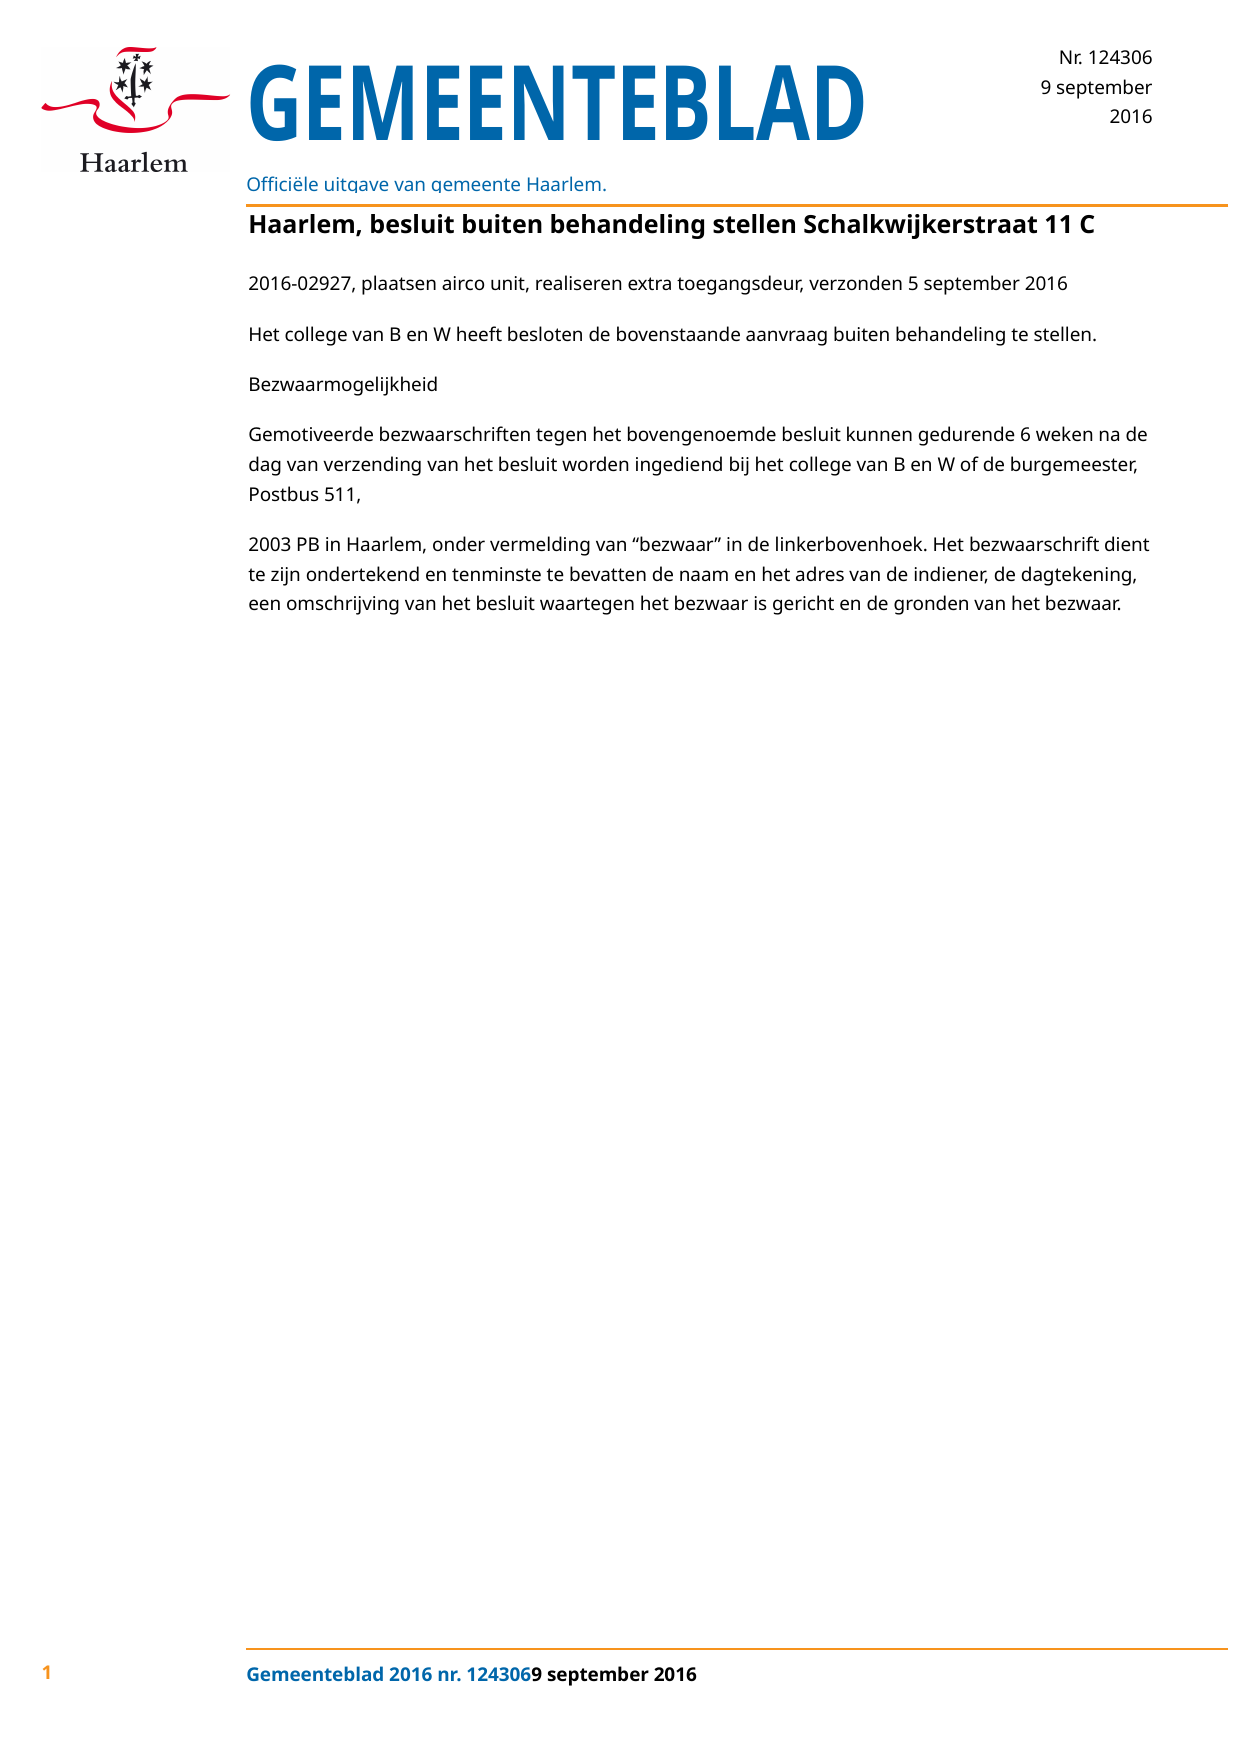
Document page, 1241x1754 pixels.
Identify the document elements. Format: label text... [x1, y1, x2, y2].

text Het college van B en W heeft besloten de bovenstaande aanvraag buiten behandeling te stellen. [248, 321, 1152, 346]
text Haarlem, besluit buiten behandeling stellen Schalkwijkerstraat 11 C [248, 207, 1152, 241]
text 2016-02927, plaatsen airco unit, realiseren extra toegangsdeur, verzonden 5 september 2016 [248, 270, 1152, 296]
text Bezwaarmogelijkheid [248, 371, 1152, 397]
text 2003 PB in Haarlem, onder vermelding van “bezwaar” in de linkerbovenhoek. Het bezwaarschrift dient te zijn ondertekend en tenminste te bevatten de naam en het adres van de indiener, de dagtekening, een omschrijving van het besluit waartegen het bezwaar is gericht en de gronden van het bezwaar. [248, 531, 1152, 616]
picture [41, 47, 231, 172]
text Gemotiveerde bezwaarschriften tegen het bovengenoemde besluit kunnen gedurende 6 weken na de dag van verzending van het besluit worden ingediend bij het college van B en W of de burgemeester, Postbus 511, [248, 422, 1152, 506]
